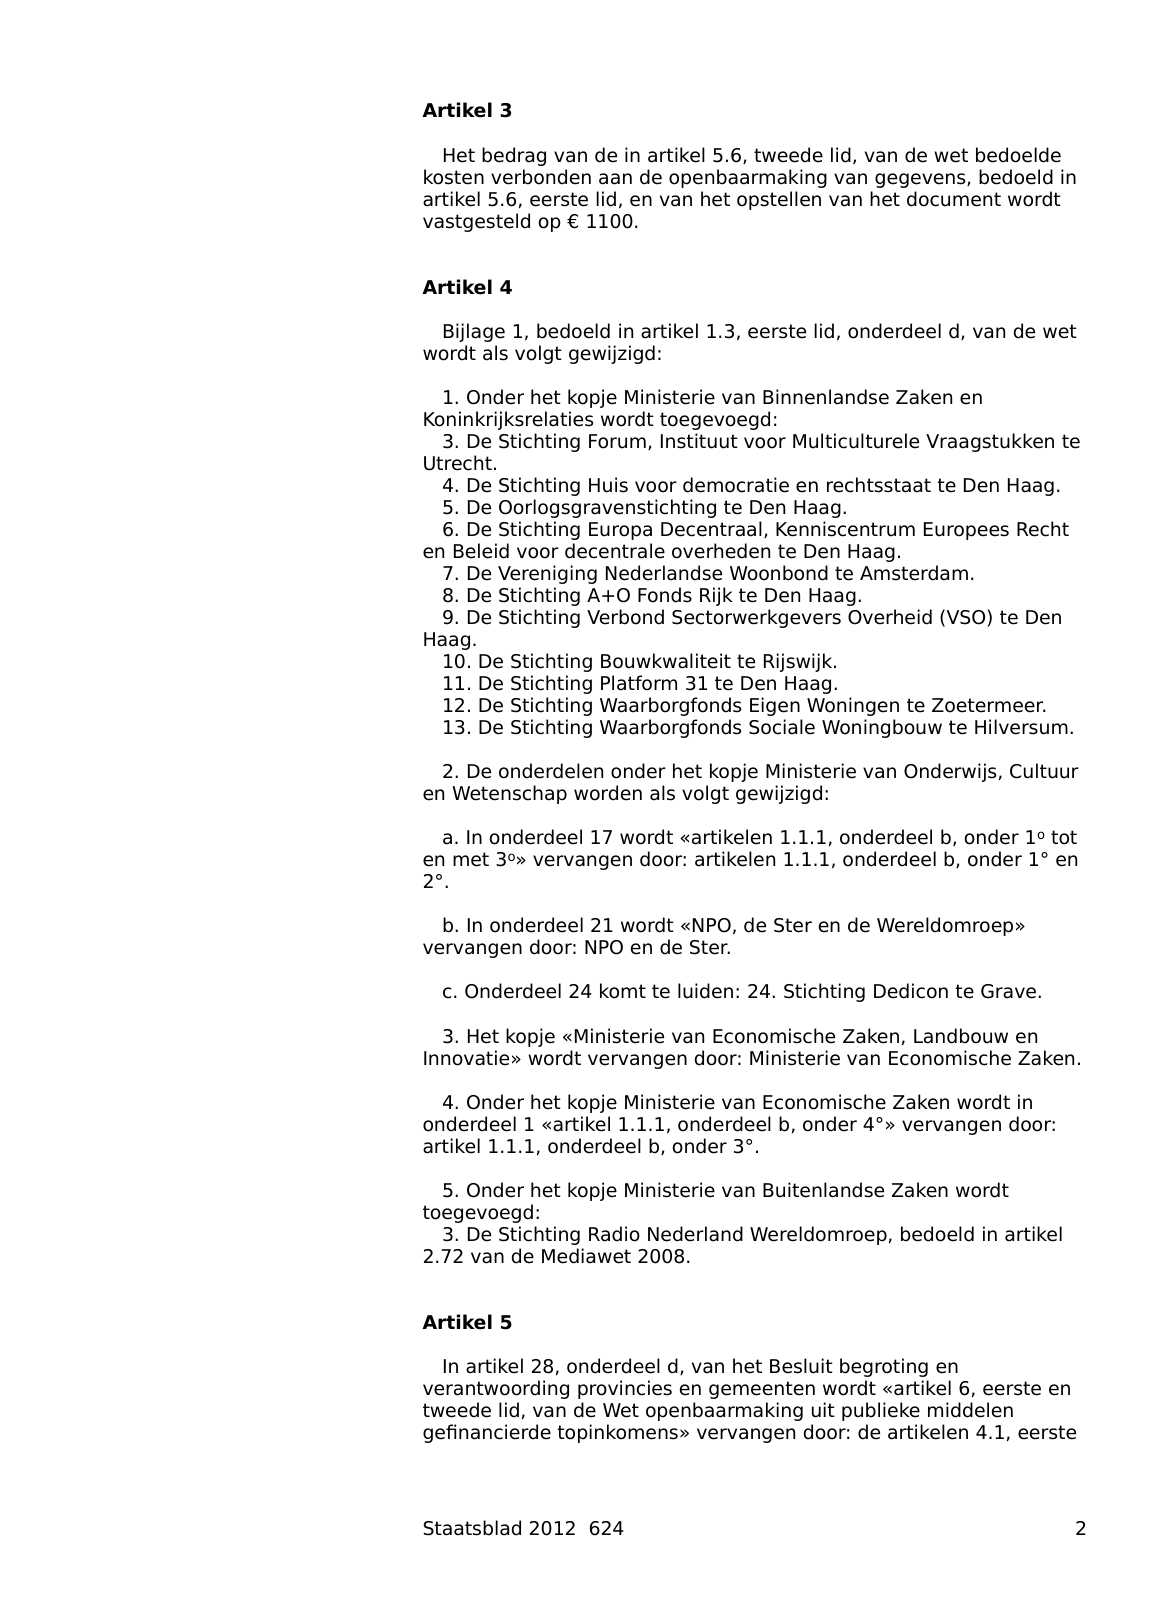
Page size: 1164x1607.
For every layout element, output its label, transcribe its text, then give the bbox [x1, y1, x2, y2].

text 3. De Stichting Forum, Instituut voor Multiculturele Vraagstukken te Utrecht. [422, 431, 1087, 475]
text 1. Onder het kopje Ministerie van Binnenlandse Zaken en Koninkrijksrelaties wordt toegevoegd: [422, 387, 1087, 431]
subtitle Artikel 4 [422, 277, 1087, 299]
text b. In onderdeel 21 wordt «NPO, de Ster en de Wereldomroep» vervangen door: NPO en de Ster. [422, 915, 1087, 959]
text 10. De Stichting Bouwkwaliteit te Rijswijk. [422, 651, 1087, 673]
text 9. De Stichting Verbond Sectorwerkgevers Overheid (VSO) te Den Haag. [422, 607, 1087, 651]
subtitle Artikel 3 [422, 100, 1087, 122]
text 6. De Stichting Europa Decentraal, Kenniscentrum Europees Recht en Beleid voor decentrale overheden te Den Haag. [422, 519, 1087, 563]
text 13. De Stichting Waarborgfonds Sociale Woningbouw te Hilversum. [422, 717, 1087, 739]
text 7. De Vereniging Nederlandse Woonbond te Amsterdam. [422, 563, 1087, 585]
text a. In onderdeel 17 wordt «artikelen 1.1.1, onderdeel b, onder 1o tot en met 3o» vervangen door: artikelen 1.1.1, onderdeel b, onder 1° en 2°. [422, 827, 1087, 893]
text Bijlage 1, bedoeld in artikel 1.3, eerste lid, onderdeel d, van de wet wordt als volgt gewijzigd: [422, 321, 1087, 365]
text Het bedrag van de in artikel 5.6, tweede lid, van de wet bedoelde kosten verbonden aan de openbaarmaking van gegevens, bedoeld in artikel 5.6, eerste lid, en van het opstellen van het document wordt vastgesteld op € 1100. [422, 144, 1087, 232]
text 3. Het kopje «Ministerie van Economische Zaken, Landbouw en Innovatie» wordt vervangen door: Ministerie van Economische Zaken. [422, 1026, 1087, 1069]
text In artikel 28, onderdeel d, van het Besluit begroting en verantwoording provincies en gemeenten wordt «artikel 6, eerste en tweede lid, van de Wet openbaarmaking uit publieke middelen gefinancierde topinkomens» vervangen door: de artikelen 4.1, eerste [422, 1356, 1087, 1444]
text 4. De Stichting Huis voor democratie en rechtsstaat te Den Haag. [422, 475, 1087, 497]
text 5. De Oorlogsgravenstichting te Den Haag. [422, 497, 1087, 519]
text 5. Onder het kopje Ministerie van Buitenlandse Zaken wordt toegevoegd: [422, 1180, 1087, 1224]
text 11. De Stichting Platform 31 te Den Haag. [422, 673, 1087, 695]
text 12. De Stichting Waarborgfonds Eigen Woningen te Zoetermeer. [422, 695, 1087, 717]
text 2. De onderdelen onder het kopje Ministerie van Onderwijs, Cultuur en Wetenschap worden als volgt gewijzigd: [422, 761, 1087, 805]
subtitle Artikel 5 [422, 1312, 1087, 1334]
text c. Onderdeel 24 komt te luiden: 24. Stichting Dedicon te Grave. [422, 981, 1087, 1003]
text 3. De Stichting Radio Nederland Wereldomroep, bedoeld in artikel 2.72 van de Mediawet 2008. [422, 1224, 1087, 1268]
text 4. Onder het kopje Ministerie van Economische Zaken wordt in onderdeel 1 «artikel 1.1.1, onderdeel b, onder 4°» vervangen door: artikel 1.1.1, onderdeel b, onder 3°. [422, 1092, 1087, 1158]
text 8. De Stichting A+O Fonds Rijk te Den Haag. [422, 585, 1087, 607]
